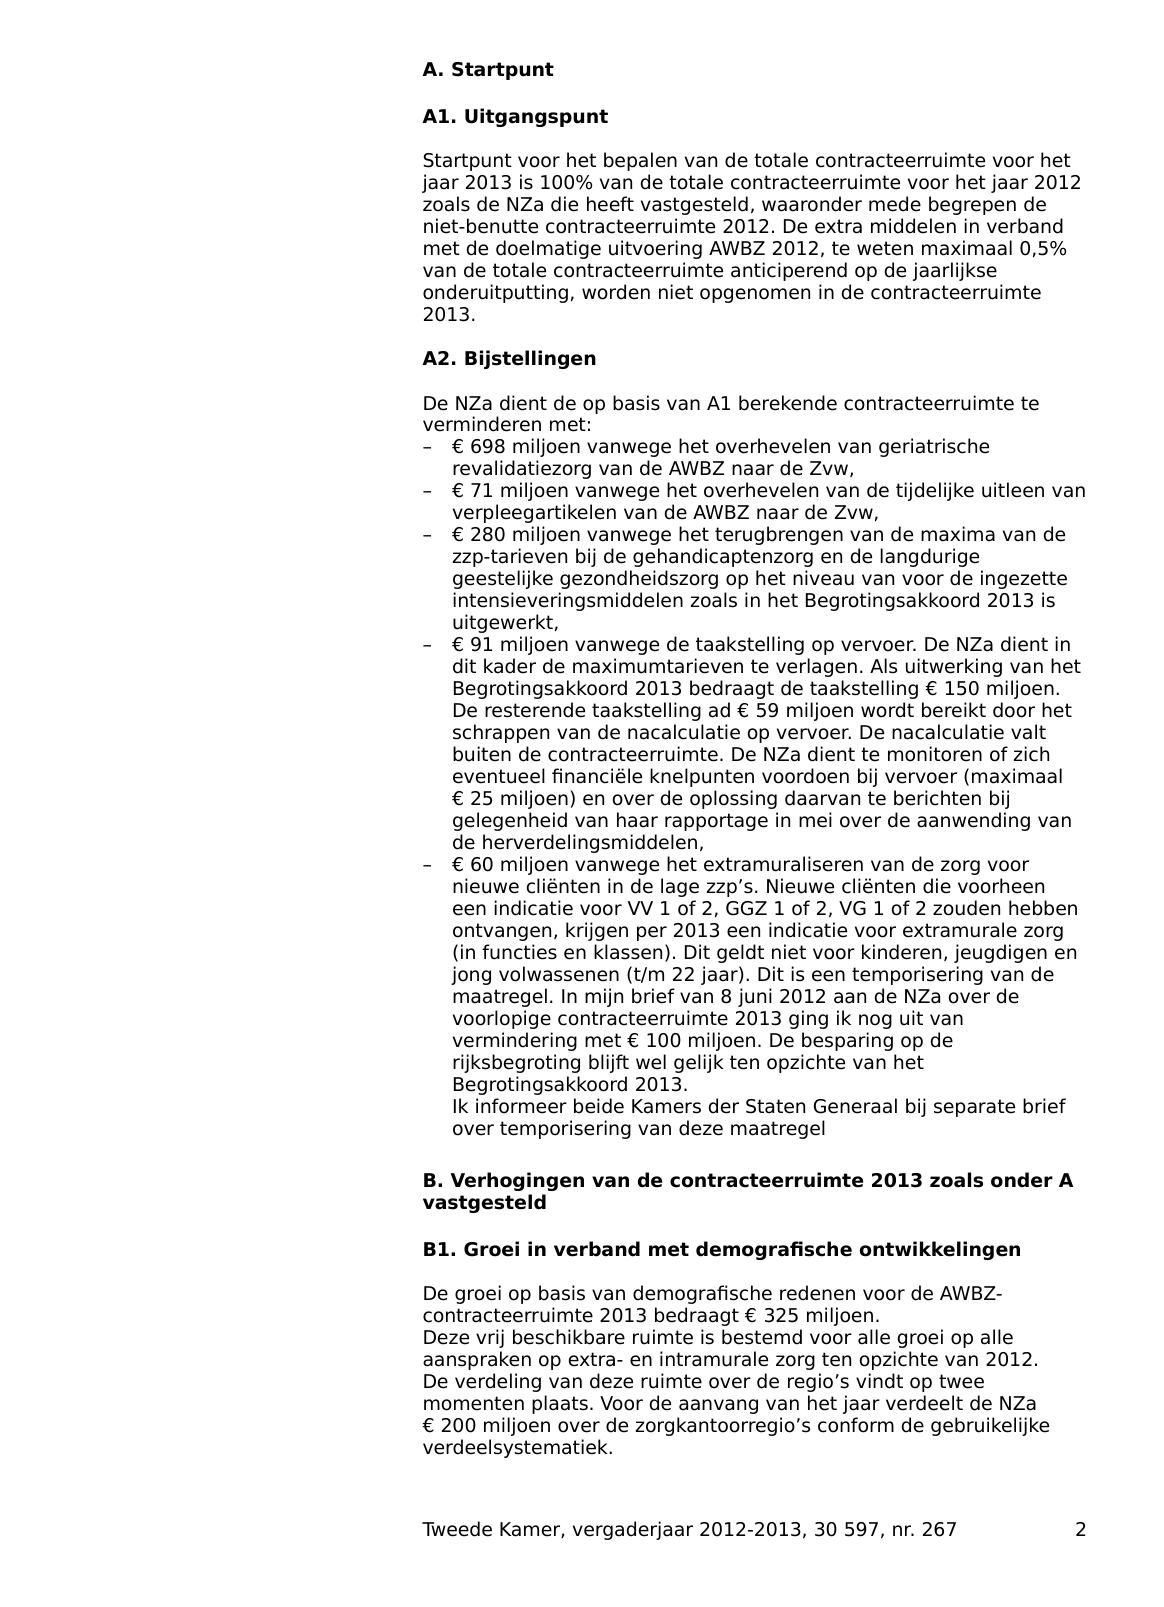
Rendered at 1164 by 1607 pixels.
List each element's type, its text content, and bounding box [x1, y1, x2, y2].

subtitle A. Startpunt [422, 59, 1087, 81]
text Ik informeer beide Kamers der Staten Generaal bij separate brief over temporisering van deze maatregel [452, 1096, 1087, 1140]
text De groei op basis van demografische redenen voor de AWBZ-contracteerruimte 2013 bedraagt € 325 miljoen. [422, 1283, 1087, 1327]
text – € 60 miljoen vanwege het extramuraliseren van de zorg voor nieuwe cliënten in de lage zzp’s. Nieuwe cliënten die voorheen een indicatie voor VV 1 of 2, GGZ 1 of 2, VG 1 of 2 zouden hebben ontvangen, krijgen per 2013 een indicatie voor extramurale zorg (in functies en klassen). Dit geldt niet voor kinderen, jeugdigen en jong volwassenen (t/m 22 jaar). Dit is een temporisering van de maatregel. In mijn brief van 8 juni 2012 aan de NZa over de voorlopige contracteerruimte 2013 ging ik nog uit van vermindering met € 100 miljoen. De besparing op de rijksbegroting blijft wel gelijk ten opzichte van het Begrotingsakkoord 2013. [422, 854, 1087, 1096]
subtitle A2. Bijstellingen [422, 348, 1087, 370]
text – € 91 miljoen vanwege de taakstelling op vervoer. De NZa dient in dit kader de maximumtarieven te verlagen. Als uitwerking van het Begrotingsakkoord 2013 bedraagt de taakstelling € 150 miljoen. De resterende taakstelling ad € 59 miljoen wordt bereikt door het schrappen van de nacalculatie op vervoer. De nacalculatie valt buiten de contracteerruimte. De NZa dient te monitoren of zich eventueel financiële knelpunten voordoen bij vervoer (maximaal € 25 miljoen) en over de oplossing daarvan te berichten bij gelegenheid van haar rapportage in mei over de aanwending van de herverdelingsmiddelen, [422, 634, 1087, 854]
text De NZa dient de op basis van A1 berekende contracteerruimte te verminderen met: [422, 392, 1087, 436]
text Startpunt voor het bepalen van de totale contracteerruimte voor het jaar 2013 is 100% van de totale contracteerruimte voor het jaar 2012 zoals de NZa die heeft vastgesteld, waaronder mede begrepen de niet-benutte contracteerruimte 2012. De extra middelen in verband met de doelmatige uitvoering AWBZ 2012, te weten maximaal 0,5% van de totale contracteerruimte anticiperend op de jaarlijkse onderuitputting, worden niet opgenomen in de contracteerruimte 2013. [422, 150, 1087, 326]
subtitle A1. Uitgangspunt [422, 106, 1087, 128]
text – € 698 miljoen vanwege het overhevelen van geriatrische revalidatiezorg van de AWBZ naar de Zvw, [422, 436, 1087, 480]
subtitle B. Verhogingen van de contracteerruimte 2013 zoals onder A vastgesteld [422, 1170, 1087, 1214]
text Deze vrij beschikbare ruimte is bestemd voor alle groei op alle aanspraken op extra- en intramurale zorg ten opzichte van 2012. [422, 1327, 1087, 1371]
text De verdeling van deze ruimte over de regio’s vindt op twee momenten plaats. Voor de aanvang van het jaar verdeelt de NZa € 200 miljoen over de zorgkantoorregio’s conform de gebruikelijke verdeelsystematiek. [422, 1371, 1087, 1459]
text – € 280 miljoen vanwege het terugbrengen van de maxima van de zzp-tarieven bij de gehandicaptenzorg en de langdurige geestelijke gezondheidszorg op het niveau van voor de ingezette intensieveringsmiddelen zoals in het Begrotingsakkoord 2013 is uitgewerkt, [422, 524, 1087, 634]
subtitle B1. Groei in verband met demografische ontwikkelingen [422, 1239, 1087, 1261]
text – € 71 miljoen vanwege het overhevelen van de tijdelijke uitleen van verpleegartikelen van de AWBZ naar de Zvw, [422, 480, 1087, 524]
